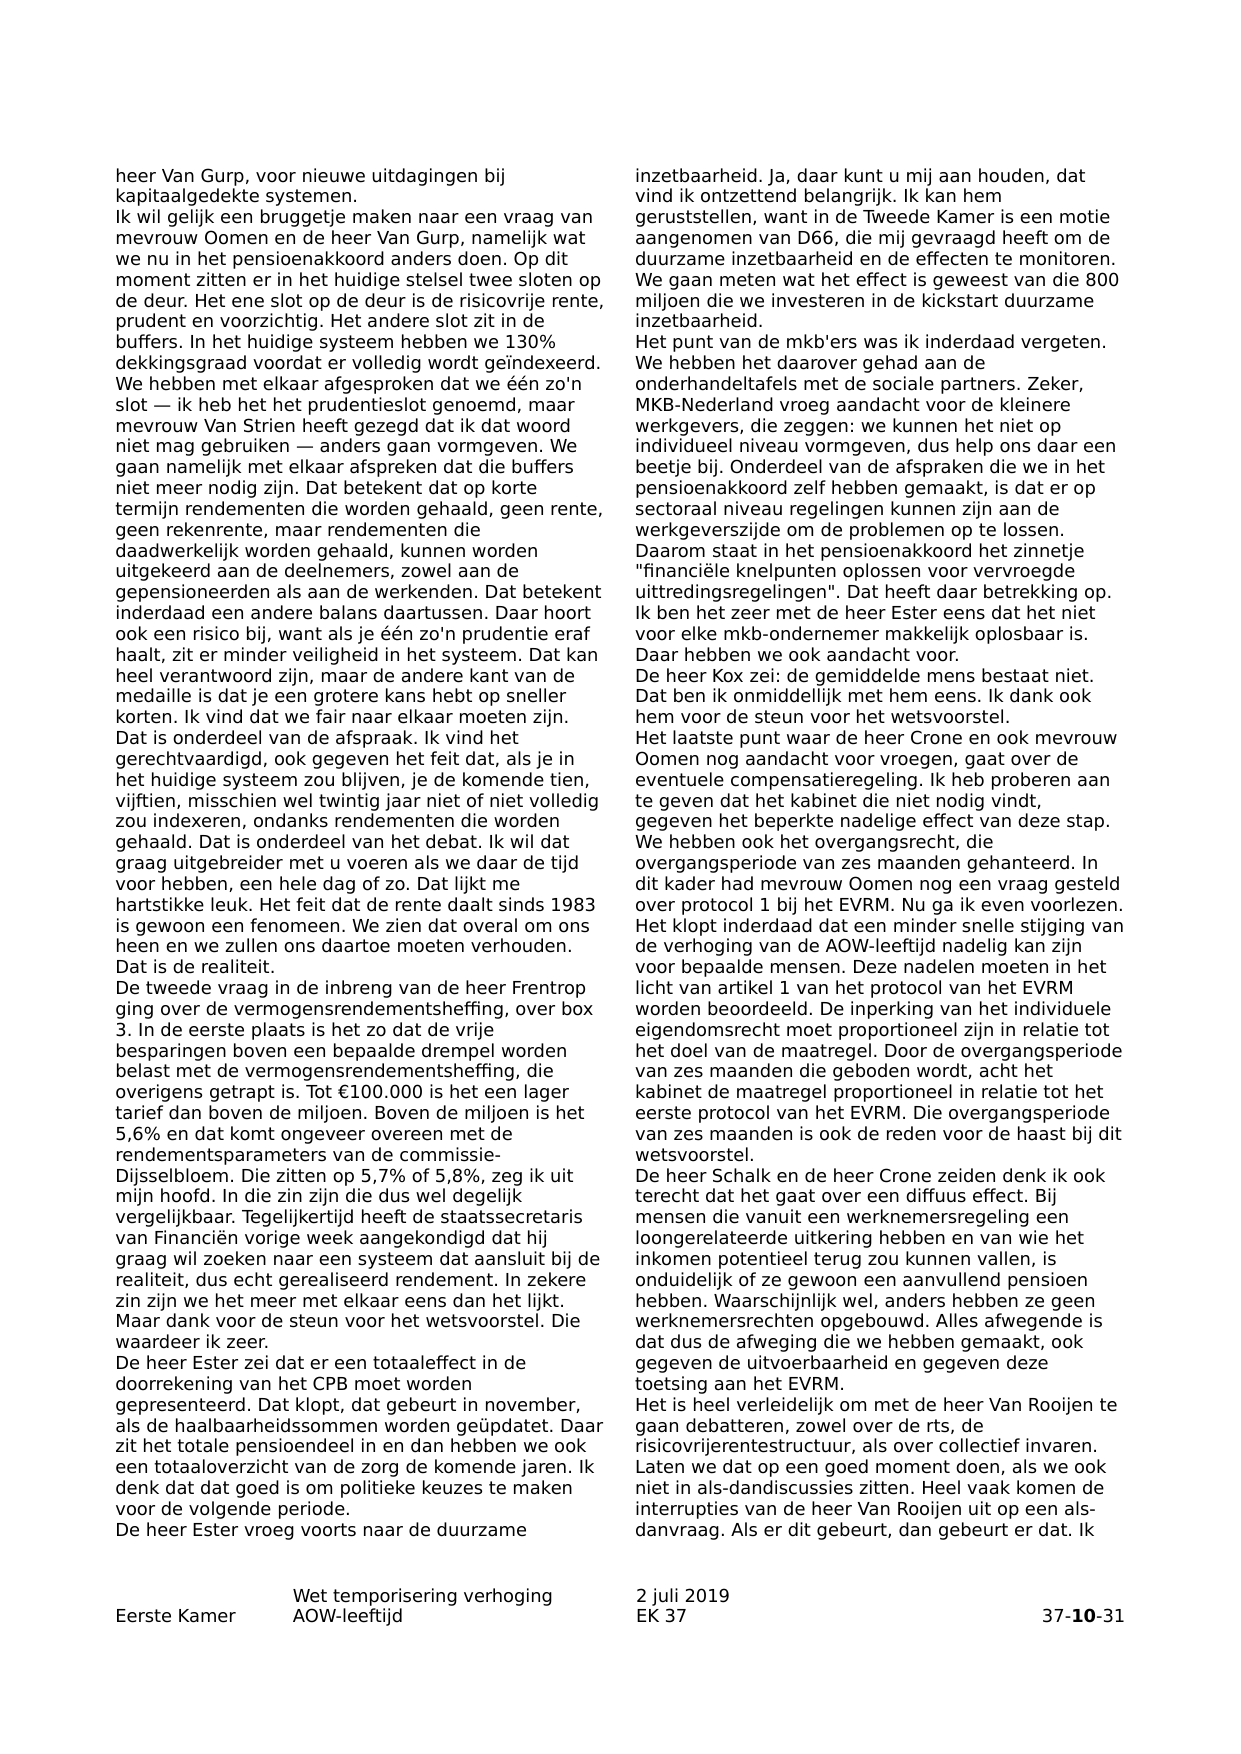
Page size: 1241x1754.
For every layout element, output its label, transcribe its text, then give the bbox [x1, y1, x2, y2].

text inzetbaarheid. Ja, daar kunt u mij aan houden, dat vind ik ontzettend belangrijk. Ik kan hem geruststellen, want in de Tweede Kamer is een motie aangenomen van D66, die mij gevraagd heeft om de duurzame inzetbaarheid en de effecten te monitoren. We gaan meten wat het effect is geweest van die 800 miljoen die we investeren in de kickstart duurzame inzetbaarheid. [635, 165, 1125, 332]
text Ik wil gelijk een bruggetje maken naar een vraag van mevrouw Oomen en de heer Van Gurp, namelijk wat we nu in het pensioenakkoord anders doen. Op dit moment zitten er in het huidige stelsel twee sloten op de deur. Het ene slot op de deur is de risicovrije rente, prudent en voorzichtig. Het andere slot zit in de buffers. In het huidige systeem hebben we 130% dekkingsgraad voordat er volledig wordt geïndexeerd. We hebben met elkaar afgesproken dat we één zo'n slot — ik heb het het prudentieslot genoemd, maar mevrouw Van Strien heeft gezegd dat ik dat woord niet mag gebruiken — anders gaan vormgeven. We gaan namelijk met elkaar afspreken dat die buffers niet meer nodig zijn. Dat betekent dat op korte termijn rendementen die worden gehaald, geen rente, geen rekenrente, maar rendementen die daadwerkelijk worden gehaald, kunnen worden uitgekeerd aan de deelnemers, zowel aan de gepensioneerden als aan de werkenden. Dat betekent inderdaad een andere balans daartussen. Daar hoort ook een risico bij, want als je één zo'n prudentie eraf haalt, zit er minder veiligheid in het systeem. Dat kan heel verantwoord zijn, maar de andere kant van de medaille is dat je een grotere kans hebt op sneller korten. Ik vind dat we fair naar elkaar moeten zijn. Dat is onderdeel van de afspraak. Ik vind het gerechtvaardigd, ook gegeven het feit dat, als je in het huidige systeem zou blijven, je de komende tien, vijftien, misschien wel twintig jaar niet of niet volledig zou indexeren, ondanks rendementen die worden gehaald. Dat is onderdeel van het debat. Ik wil dat graag uitgebreider met u voeren als we daar de tijd voor hebben, een hele dag of zo. Dat lijkt me hartstikke leuk. Het feit dat de rente daalt sinds 1983 is gewoon een fenomeen. We zien dat overal om ons heen en we zullen ons daartoe moeten verhouden. Dat is de realiteit. [115, 207, 605, 978]
text De heer Schalk en de heer Crone zeiden denk ik ook terecht dat het gaat over een diffuus effect. Bij mensen die vanuit een werknemersregeling een loongerelateerde uitkering hebben en van wie het inkomen potentieel terug zou kunnen vallen, is onduidelijk of ze gewoon een aanvullend pensioen hebben. Waarschijnlijk wel, anders hebben ze geen werknemersrechten opgebouwd. Alles afwegende is dat dus de afweging die we hebben gemaakt, ook gegeven de uitvoerbaarheid en gegeven deze toetsing aan het EVRM. [635, 1165, 1125, 1394]
text De heer Ester vroeg voorts naar de duurzame [115, 1519, 605, 1540]
text Het laatste punt waar de heer Crone en ook mevrouw Oomen nog aandacht voor vroegen, gaat over de eventuele compensatieregeling. Ik heb proberen aan te geven dat het kabinet die niet nodig vindt, gegeven het beperkte nadelige effect van deze stap. We hebben ook het overgangsrecht, die overgangsperiode van zes maanden gehanteerd. In dit kader had mevrouw Oomen nog een vraag gesteld over protocol 1 bij het EVRM. Nu ga ik even voorlezen. Het klopt inderdaad dat een minder snelle stijging van de verhoging van de AOW-leeftijd nadelig kan zijn voor bepaalde mensen. Deze nadelen moeten in het licht van artikel 1 van het protocol van het EVRM worden beoordeeld. De inperking van het individuele eigendomsrecht moet proportioneel zijn in relatie tot het doel van de maatregel. Door de overgangsperiode van zes maanden die geboden wordt, acht het kabinet de maatregel proportioneel in relatie tot het eerste protocol van het EVRM. Die overgangsperiode van zes maanden is ook de reden voor de haast bij dit wetsvoorstel. [635, 728, 1125, 1165]
text De tweede vraag in de inbreng van de heer Frentrop ging over de vermogensrendementsheffing, over box 3. In de eerste plaats is het zo dat de vrije besparingen boven een bepaalde drempel worden belast met de vermogensrendementsheffing, die overigens getrapt is. Tot €100.000 is het een lager tarief dan boven de miljoen. Boven de miljoen is het 5,6% en dat komt ongeveer overeen met de rendementsparameters van de commissie-Dijsselbloem. Die zitten op 5,7% of 5,8%, zeg ik uit mijn hoofd. In die zin zijn die dus wel degelijk vergelijkbaar. Tegelijkertijd heeft de staatssecretaris van Financiën vorige week aangekondigd dat hij graag wil zoeken naar een systeem dat aansluit bij de realiteit, dus echt gerealiseerd rendement. In zekere zin zijn we het meer met elkaar eens dan het lijkt. Maar dank voor de steun voor het wetsvoorstel. Die waardeer ik zeer. [115, 978, 605, 1353]
text Het is heel verleidelijk om met de heer Van Rooijen te gaan debatteren, zowel over de rts, de risicovrijerentestructuur, als over collectief invaren. Laten we dat op een goed moment doen, als we ook niet in als-dandiscussies zitten. Heel vaak komen de interrupties van de heer Van Rooijen uit op een als-danvraag. Als er dit gebeurt, dan gebeurt er dat. Ik [635, 1394, 1125, 1540]
text Het punt van de mkb'ers was ik inderdaad vergeten. We hebben het daarover gehad aan de onderhandeltafels met de sociale partners. Zeker, MKB-Nederland vroeg aandacht voor de kleinere werkgevers, die zeggen: we kunnen het niet op individueel niveau vormgeven, dus help ons daar een beetje bij. Onderdeel van de afspraken die we in het pensioenakkoord zelf hebben gemaakt, is dat er op sectoraal niveau regelingen kunnen zijn aan de werkgeverszijde om de problemen op te lossen. Daarom staat in het pensioenakkoord het zinnetje "financiële knelpunten oplossen voor vervroegde uittredingsregelingen". Dat heeft daar betrekking op. Ik ben het zeer met de heer Ester eens dat het niet voor elke mkb-ondernemer makkelijk oplosbaar is. Daar hebben we ook aandacht voor. [635, 332, 1125, 665]
text De heer Kox zei: de gemiddelde mens bestaat niet. Dat ben ik onmiddellijk met hem eens. Ik dank ook hem voor de steun voor het wetsvoorstel. [635, 665, 1125, 728]
text heer Van Gurp, voor nieuwe uitdagingen bij kapitaalgedekte systemen. [115, 165, 605, 207]
text De heer Ester zei dat er een totaaleffect in de doorrekening van het CPB moet worden gepresenteerd. Dat klopt, dat gebeurt in november, als de haalbaarheidssommen worden geüpdatet. Daar zit het totale pensioendeel in en dan hebben we ook een totaaloverzicht van de zorg de komende jaren. Ik denk dat dat goed is om politieke keuzes te maken voor de volgende periode. [115, 1353, 605, 1519]
